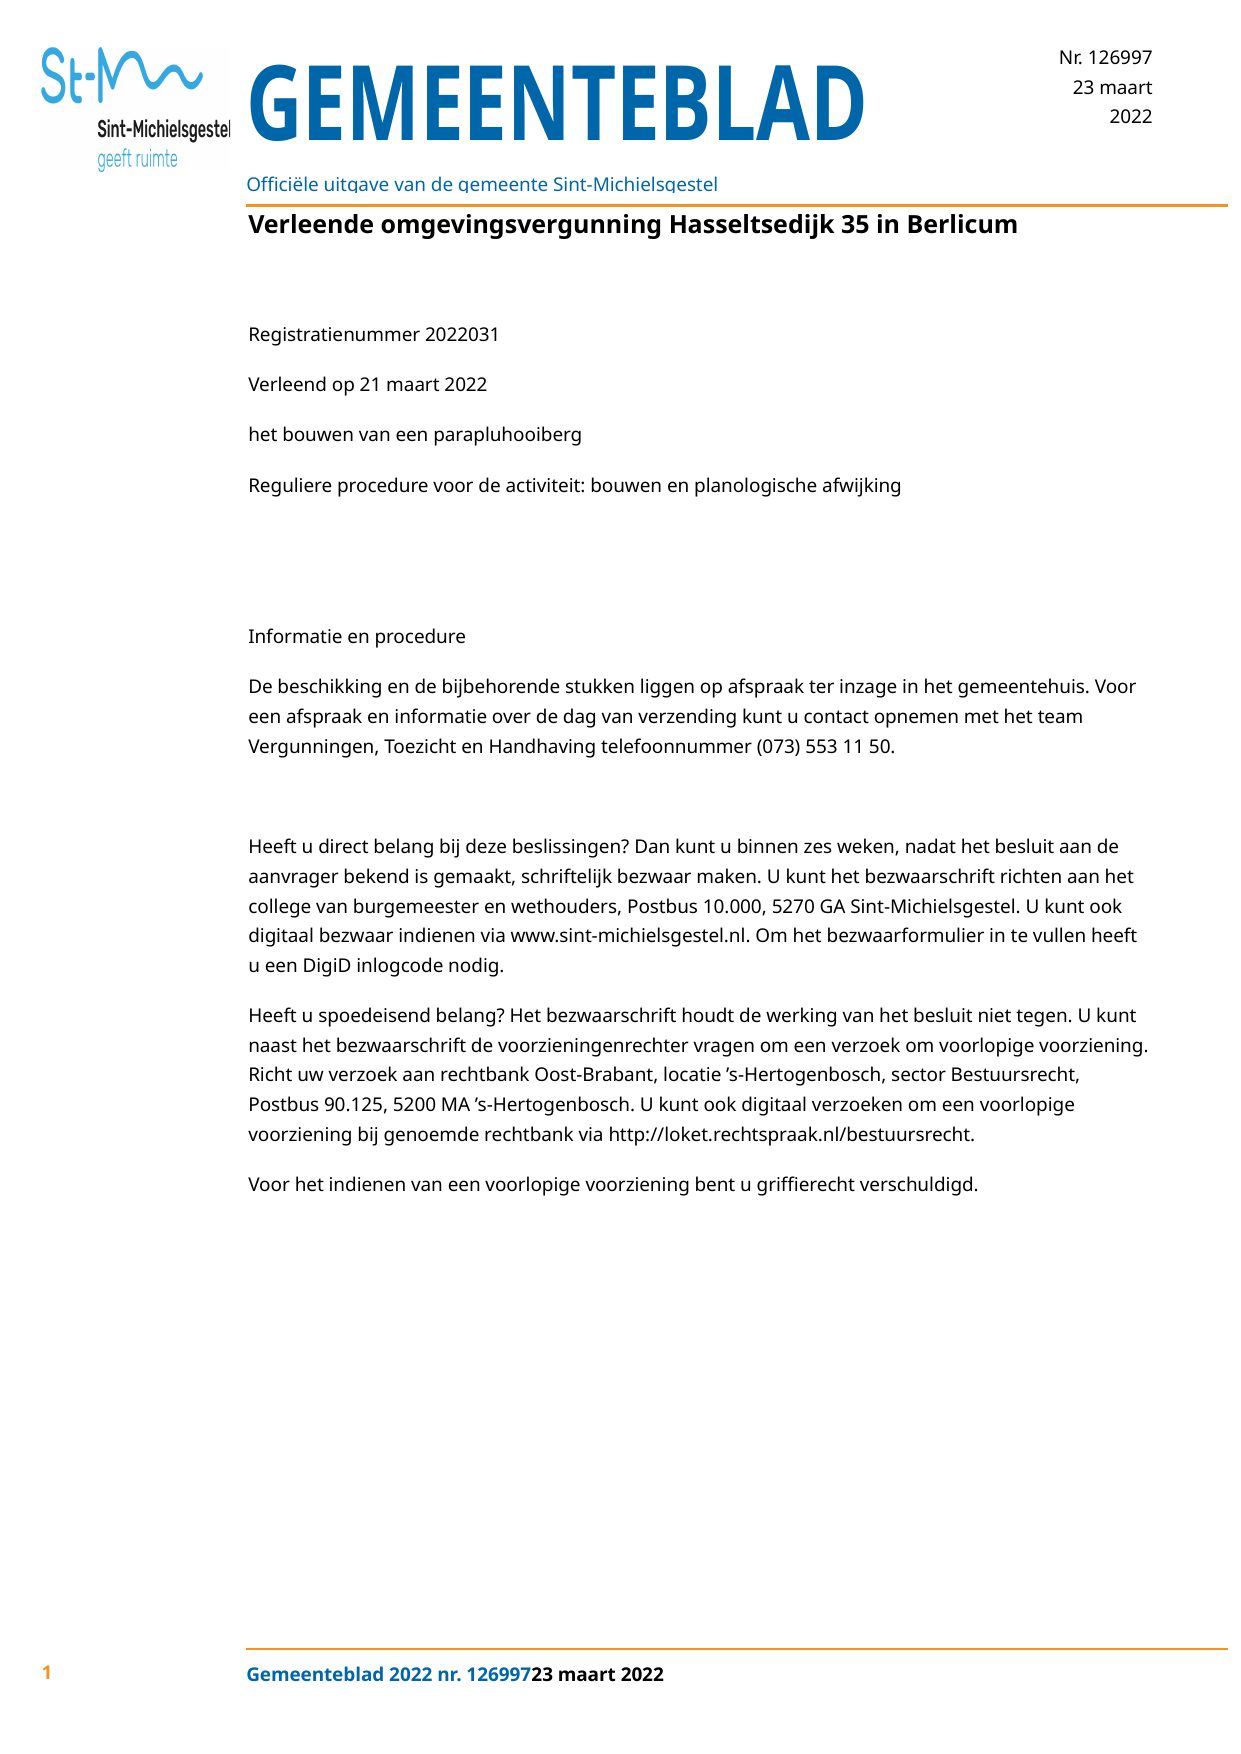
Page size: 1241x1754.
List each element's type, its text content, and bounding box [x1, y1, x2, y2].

text Heeft u direct belang bij deze beslissingen? Dan kunt u binnen zes weken, nadat het besluit aan de aanvrager bekend is gemaakt, schriftelijk bezwaar maken. U kunt het bezwaarschrift richten aan het college van burgemeester en wethouders, Postbus 10.000, 5270 GA Sint-Michielsgestel. U kunt ook digitaal bezwaar indienen via www.sint-michielsgestel.nl. Om het bezwaarformulier in te vullen heeft u een DigiD inlogcode nodig. [248, 834, 1152, 978]
picture [41, 47, 231, 172]
text Voor het indienen van een voorlopige voorziening bent u griffierecht verschuldigd. [248, 1171, 1152, 1197]
text Heeft u spoedeisend belang? Het bezwaarschrift houdt de werking van het besluit niet tegen. U kunt naast het bezwaarschrift de voorzieningenrechter vragen om een verzoek om voorlopige voorziening. Richt uw verzoek aan rechtbank Oost-Brabant, locatie ’s-Hertogenbosch, sector Bestuursrecht, Postbus 90.125, 5200 MA ’s-Hertogenbosch. U kunt ook digitaal verzoeken om een voorlopige voorziening bij genoemde rechtbank via http://loket.rechtspraak.nl/bestuursrecht. [248, 1002, 1152, 1146]
text Registratienummer 2022031 [248, 321, 1152, 346]
text Verleende omgevingsvergunning Hasseltsedijk 35 in Berlicum [248, 207, 1152, 241]
text Informatie en procedure [248, 623, 1152, 649]
text De beschikking en de bijbehorende stukken liggen op afspraak ter inzage in het gemeentehuis. Voor een afspraak en informatie over de dag van verzending kunt u contact opnemen met het team Vergunningen, Toezicht en Handhaving telefoonnummer (073) 553 11 50. [248, 674, 1152, 758]
text het bouwen van een parapluhooiberg [248, 422, 1152, 447]
text Reguliere procedure voor de activiteit: bouwen en planologische afwijking [248, 472, 1152, 498]
text Verleend op 21 maart 2022 [248, 371, 1152, 397]
